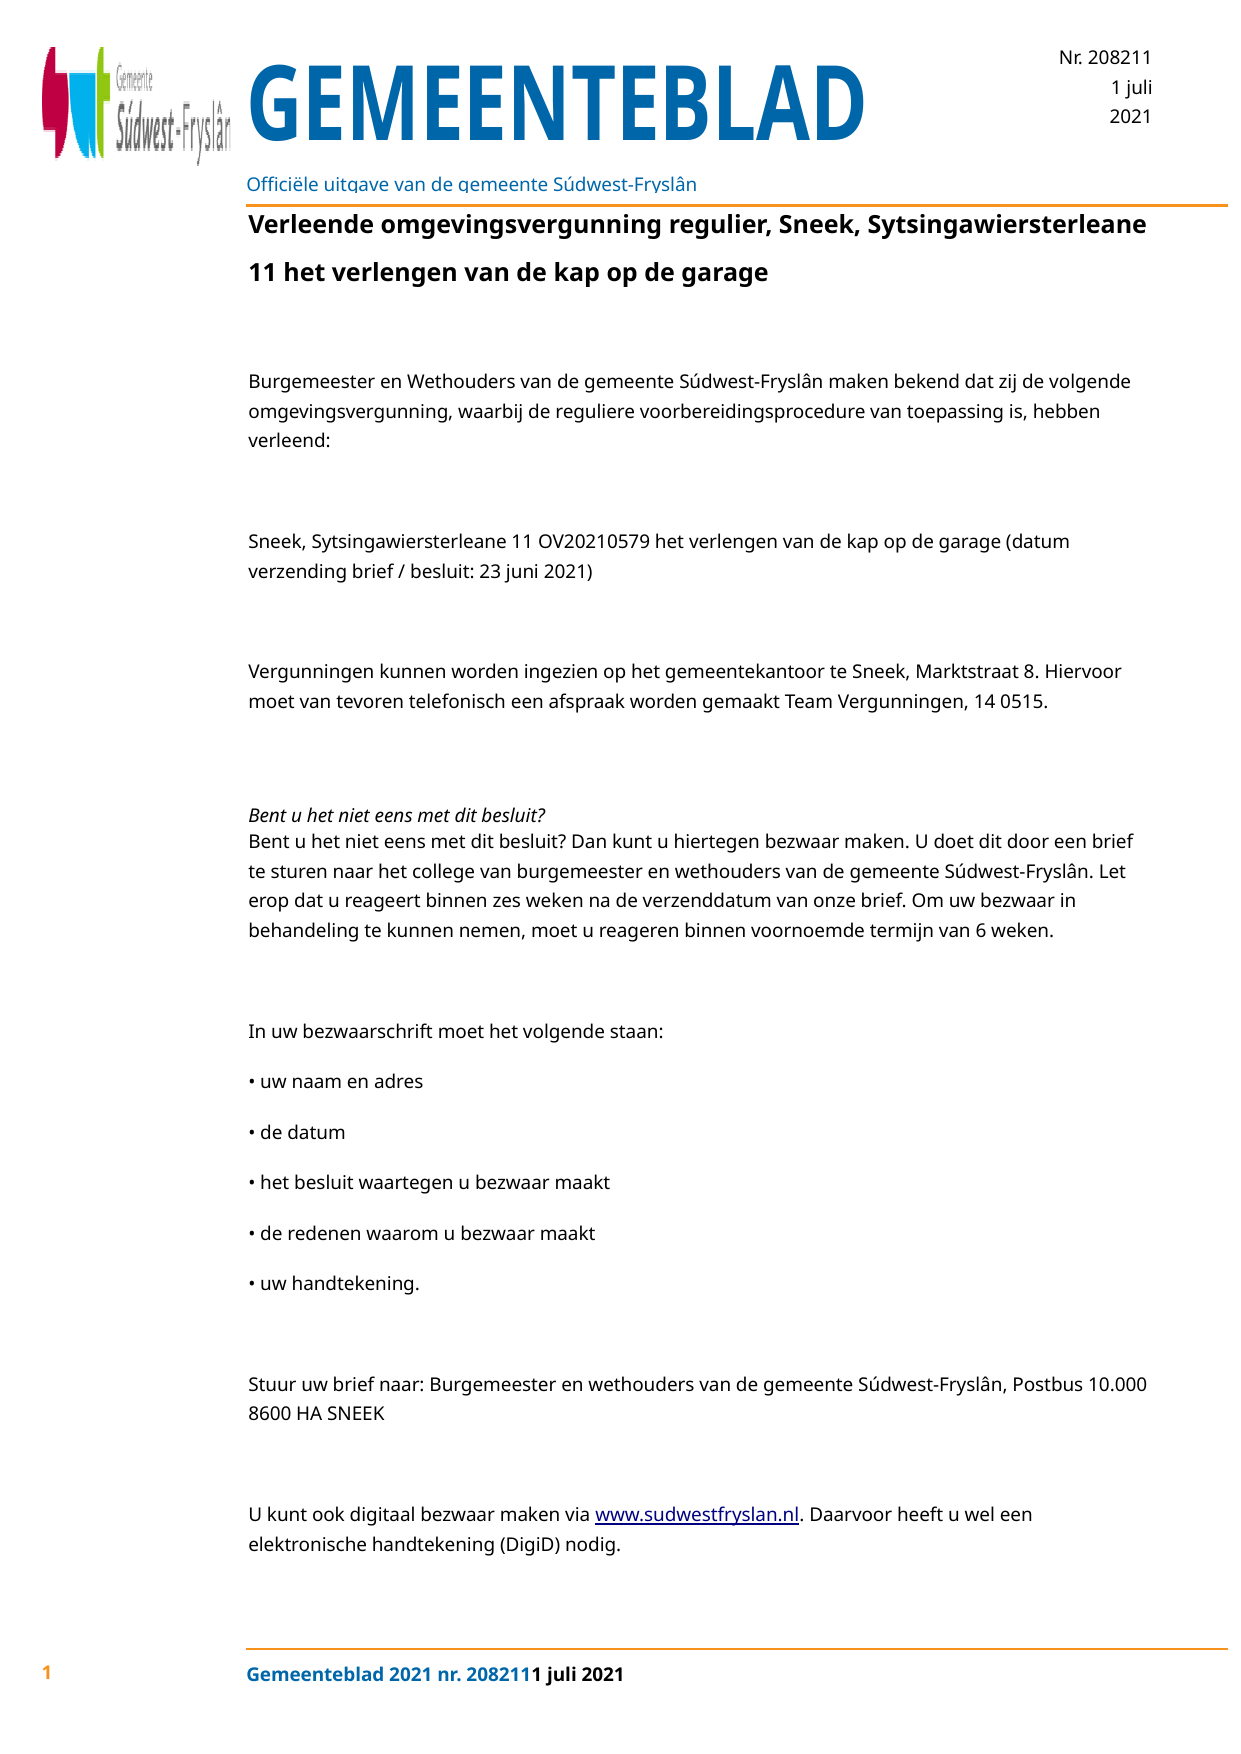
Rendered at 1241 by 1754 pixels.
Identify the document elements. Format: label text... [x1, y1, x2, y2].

text • de datum [248, 1119, 1152, 1144]
text • het besluit waartegen u bezwaar maakt [248, 1169, 1152, 1195]
text U kunt ook digitaal bezwaar maken via www.sudwestfryslan.nl. Daarvoor heeft u wel een elektronische handtekening (DigiD) nodig. [248, 1501, 1152, 1557]
text Bent u het niet eens met dit besluit? Dan kunt u hiertegen bezwaar maken. U doet dit door een brief te sturen naar het college van burgemeester en wethouders van de gemeente Súdwest-Fryslân. Let erop dat u reageert binnen zes weken na de verzenddatum van onze brief. Om uw bezwaar in behandeling te kunnen nemen, moet u reageren binnen voornoemde termijn van 6 weken. [248, 828, 1152, 943]
text • uw handtekening. [248, 1270, 1152, 1296]
text • uw naam en adres [248, 1068, 1152, 1094]
text Stuur uw brief naar: Burgemeester en wethouders van de gemeente Súdwest-Fryslân, Postbus 10.000 8600 HA SNEEK [248, 1371, 1152, 1426]
text Vergunningen kunnen worden ingezien op het gemeentekantoor te Sneek, Marktstraat 8. Hiervoor moet van tevoren telefonisch een afspraak worden gemaakt Team Vergunningen, 14 0515. [248, 659, 1152, 714]
picture [41, 47, 231, 172]
text Sneek, Sytsingawiersterleane 11 OV20210579 het verlengen van de kap op de garage (datum verzending brief / besluit: 23 juni 2021) [248, 528, 1152, 584]
text • de redenen waarom u bezwaar maakt [248, 1220, 1152, 1245]
text Verleende omgevingsvergunning regulier, Sneek, Sytsingawiersterleane 11 het verlengen van de kap op de garage [248, 207, 1152, 288]
text In uw bezwaarschrift moet het volgende staan: [248, 1018, 1152, 1044]
text Burgemeester en Wethouders van de gemeente Súdwest-Fryslân maken bekend dat zij de volgende omgevingsvergunning, waarbij de reguliere voorbereidingsprocedure van toepassing is, hebben verleend: [248, 368, 1152, 453]
text Bent u het niet eens met dit besluit? [248, 803, 1152, 828]
